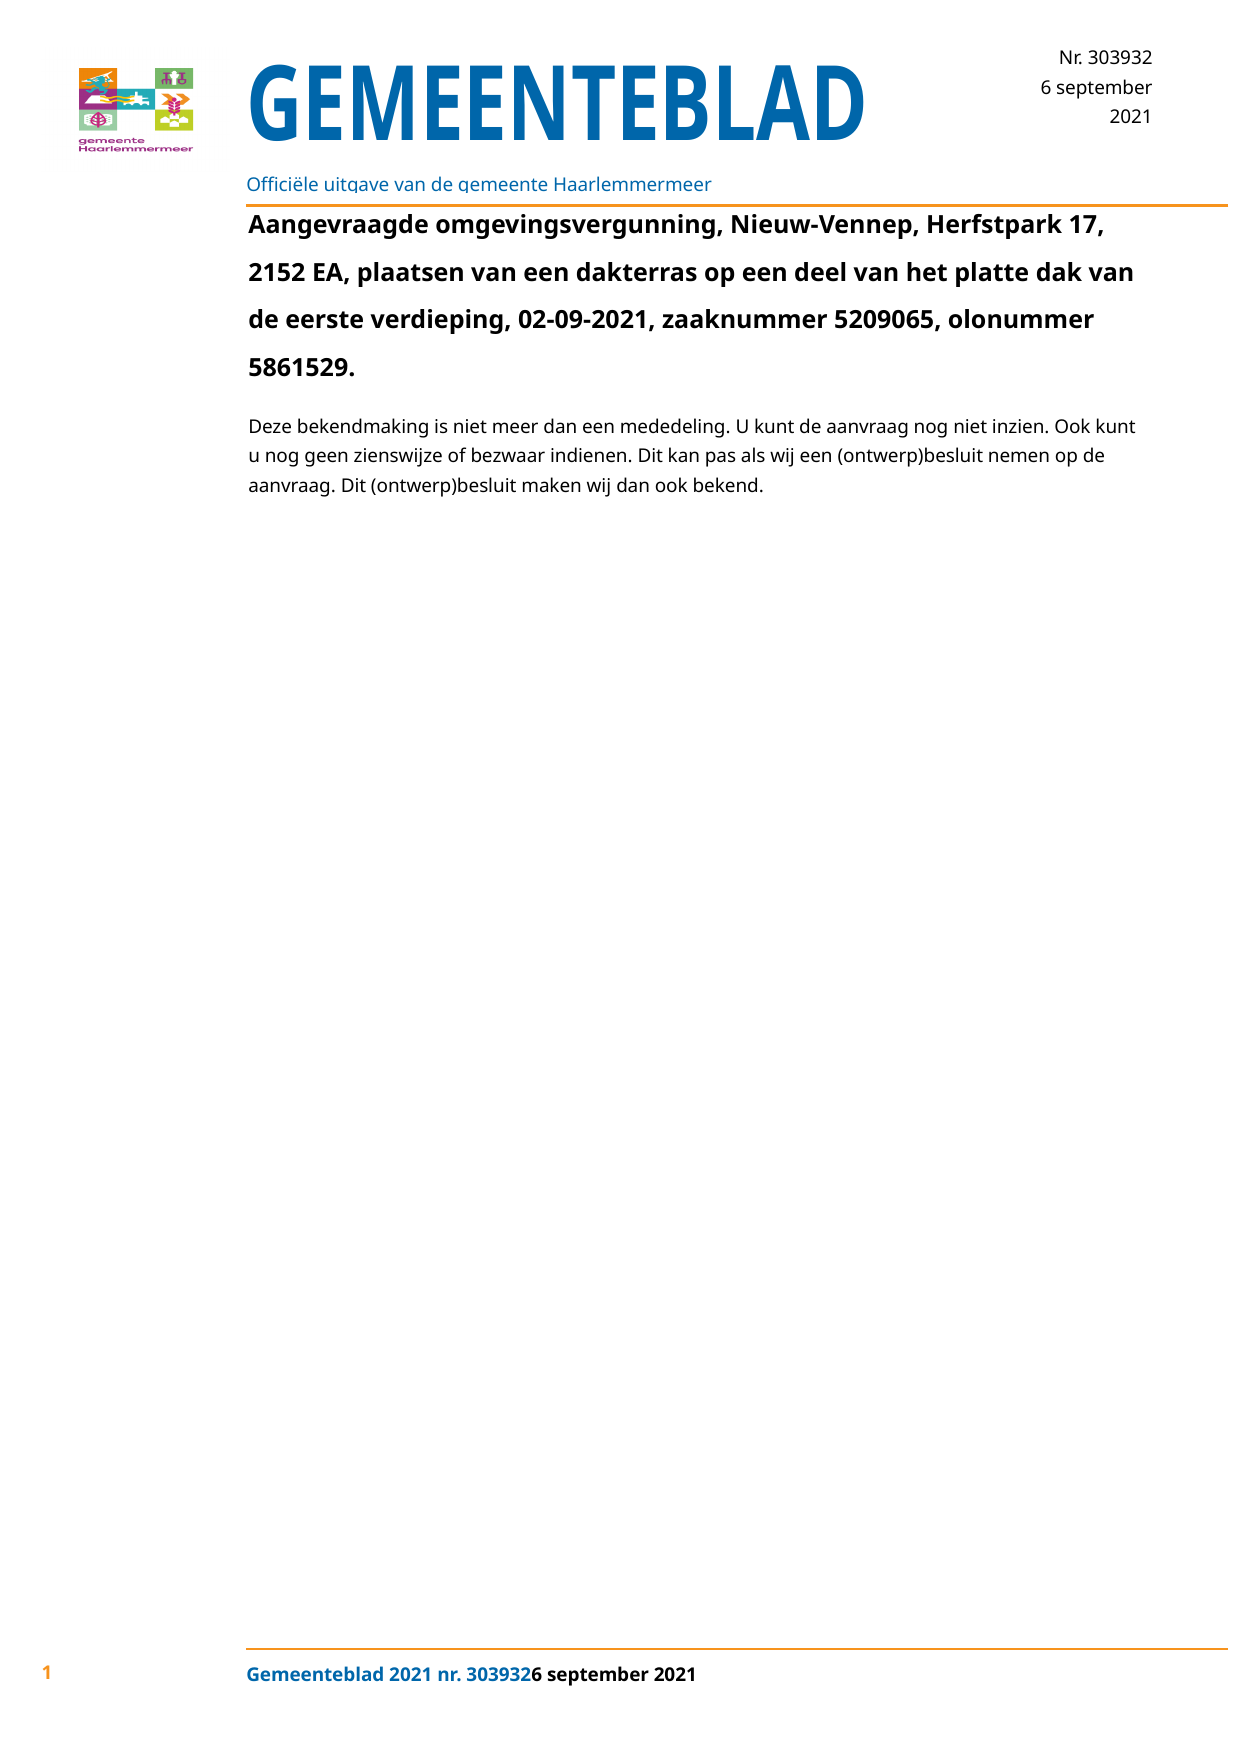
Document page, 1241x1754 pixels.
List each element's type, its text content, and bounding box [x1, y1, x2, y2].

text Aangevraagde omgevingsvergunning, Nieuw-Vennep, Herfstpark 17, 2152 EA, plaatsen van een dakterras op een deel van het platte dak van de eerste verdieping, 02-09-2021, zaaknummer 5209065, olonummer 5861529. [248, 207, 1152, 384]
picture [41, 47, 231, 172]
text Deze bekendmaking is niet meer dan een mededeling. U kunt de aanvraag nog niet inzien. Ook kunt u nog geen zienswijze of bezwaar indienen. Dit kan pas als wij een (ontwerp)besluit nemen op de aanvraag. Dit (ontwerp)besluit maken wij dan ook bekend. [248, 413, 1152, 498]
